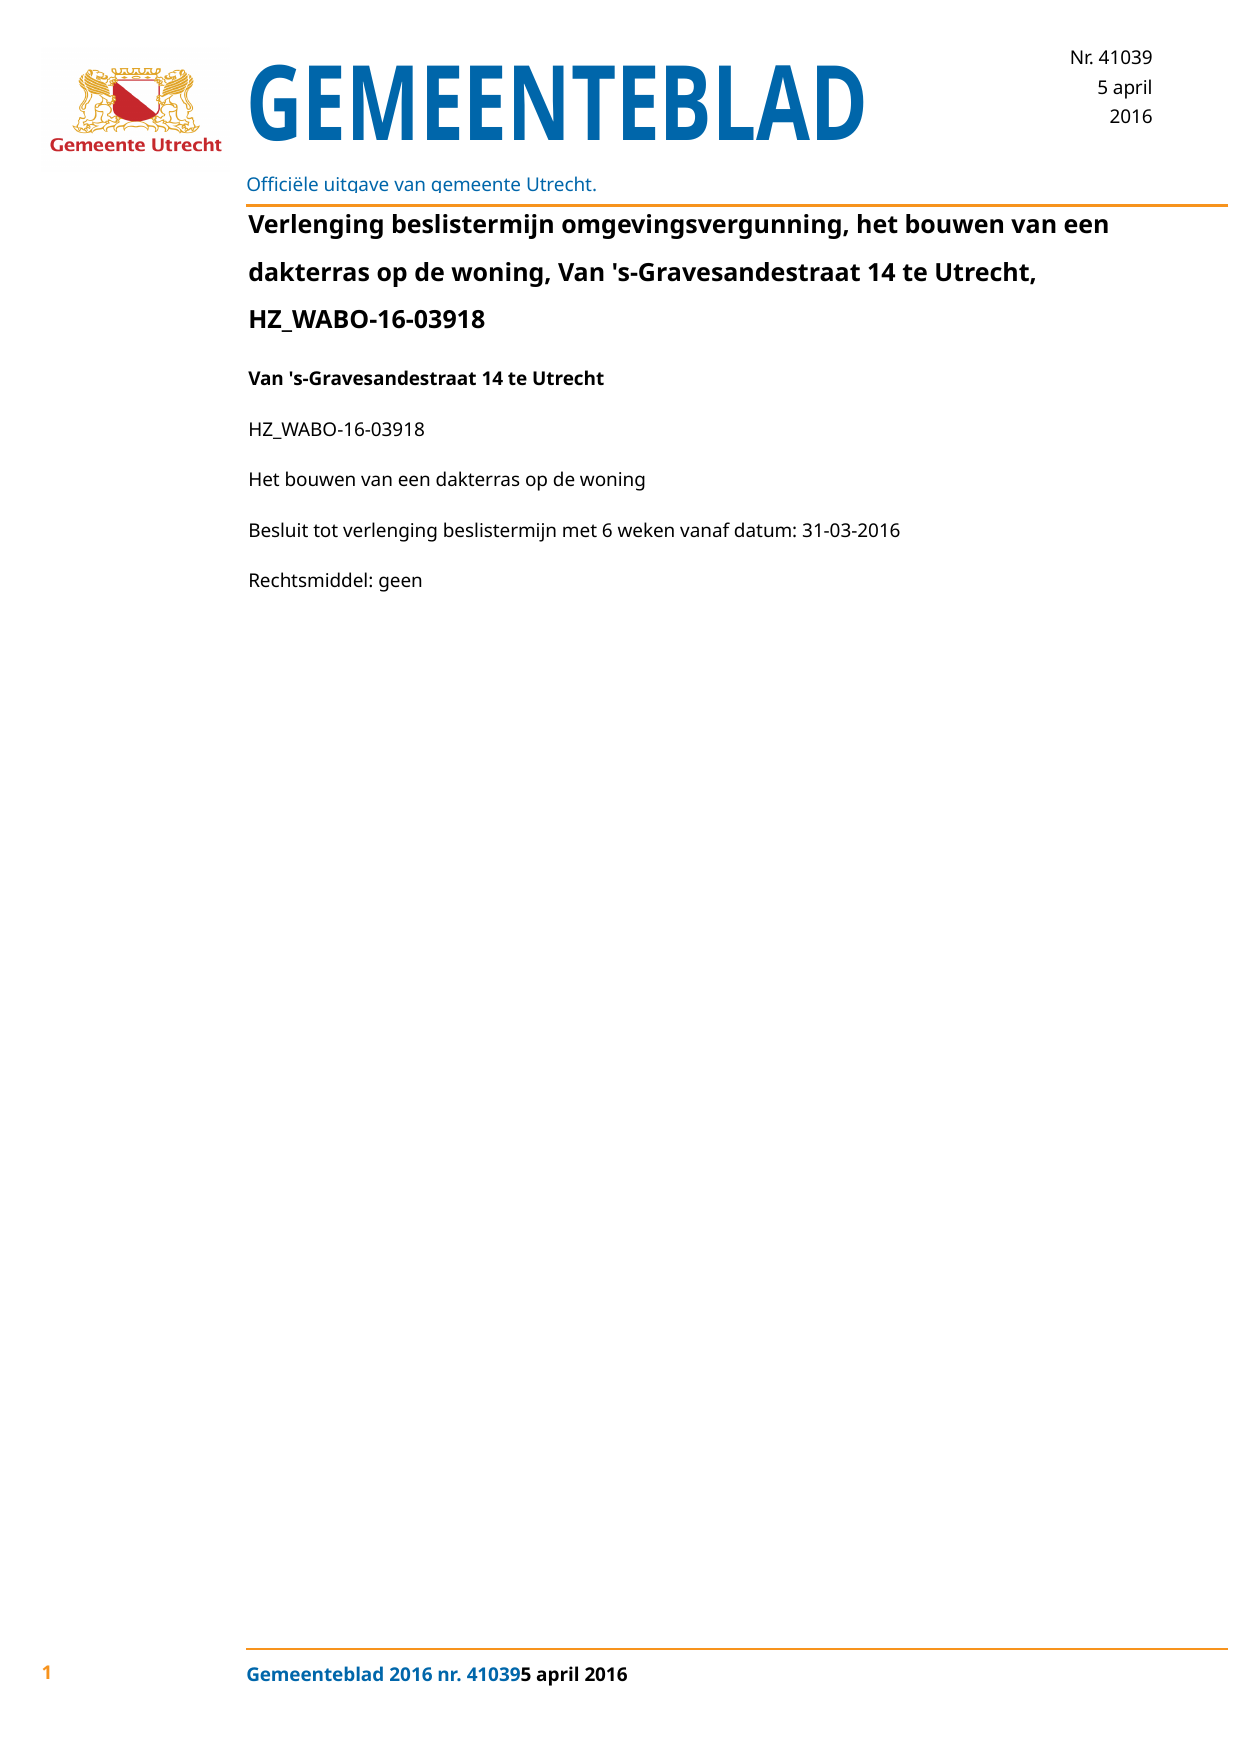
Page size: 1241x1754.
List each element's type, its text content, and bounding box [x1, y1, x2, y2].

text Rechtsmiddel: geen [248, 567, 1152, 593]
text Verlenging beslistermijn omgevingsvergunning, het bouwen van een dakterras op de woning, Van 's-Gravesandestraat 14 te Utrecht, HZ_WABO-16-03918 [248, 207, 1152, 336]
text Het bouwen van een dakterras op de woning [248, 466, 1152, 492]
text Besluit tot verlenging beslistermijn met 6 weken vanaf datum: 31-03-2016 [248, 517, 1152, 542]
text Van 's-Gravesandestraat 14 te Utrecht [248, 366, 1152, 391]
picture [41, 47, 231, 172]
text HZ_WABO-16-03918 [248, 416, 1152, 442]
